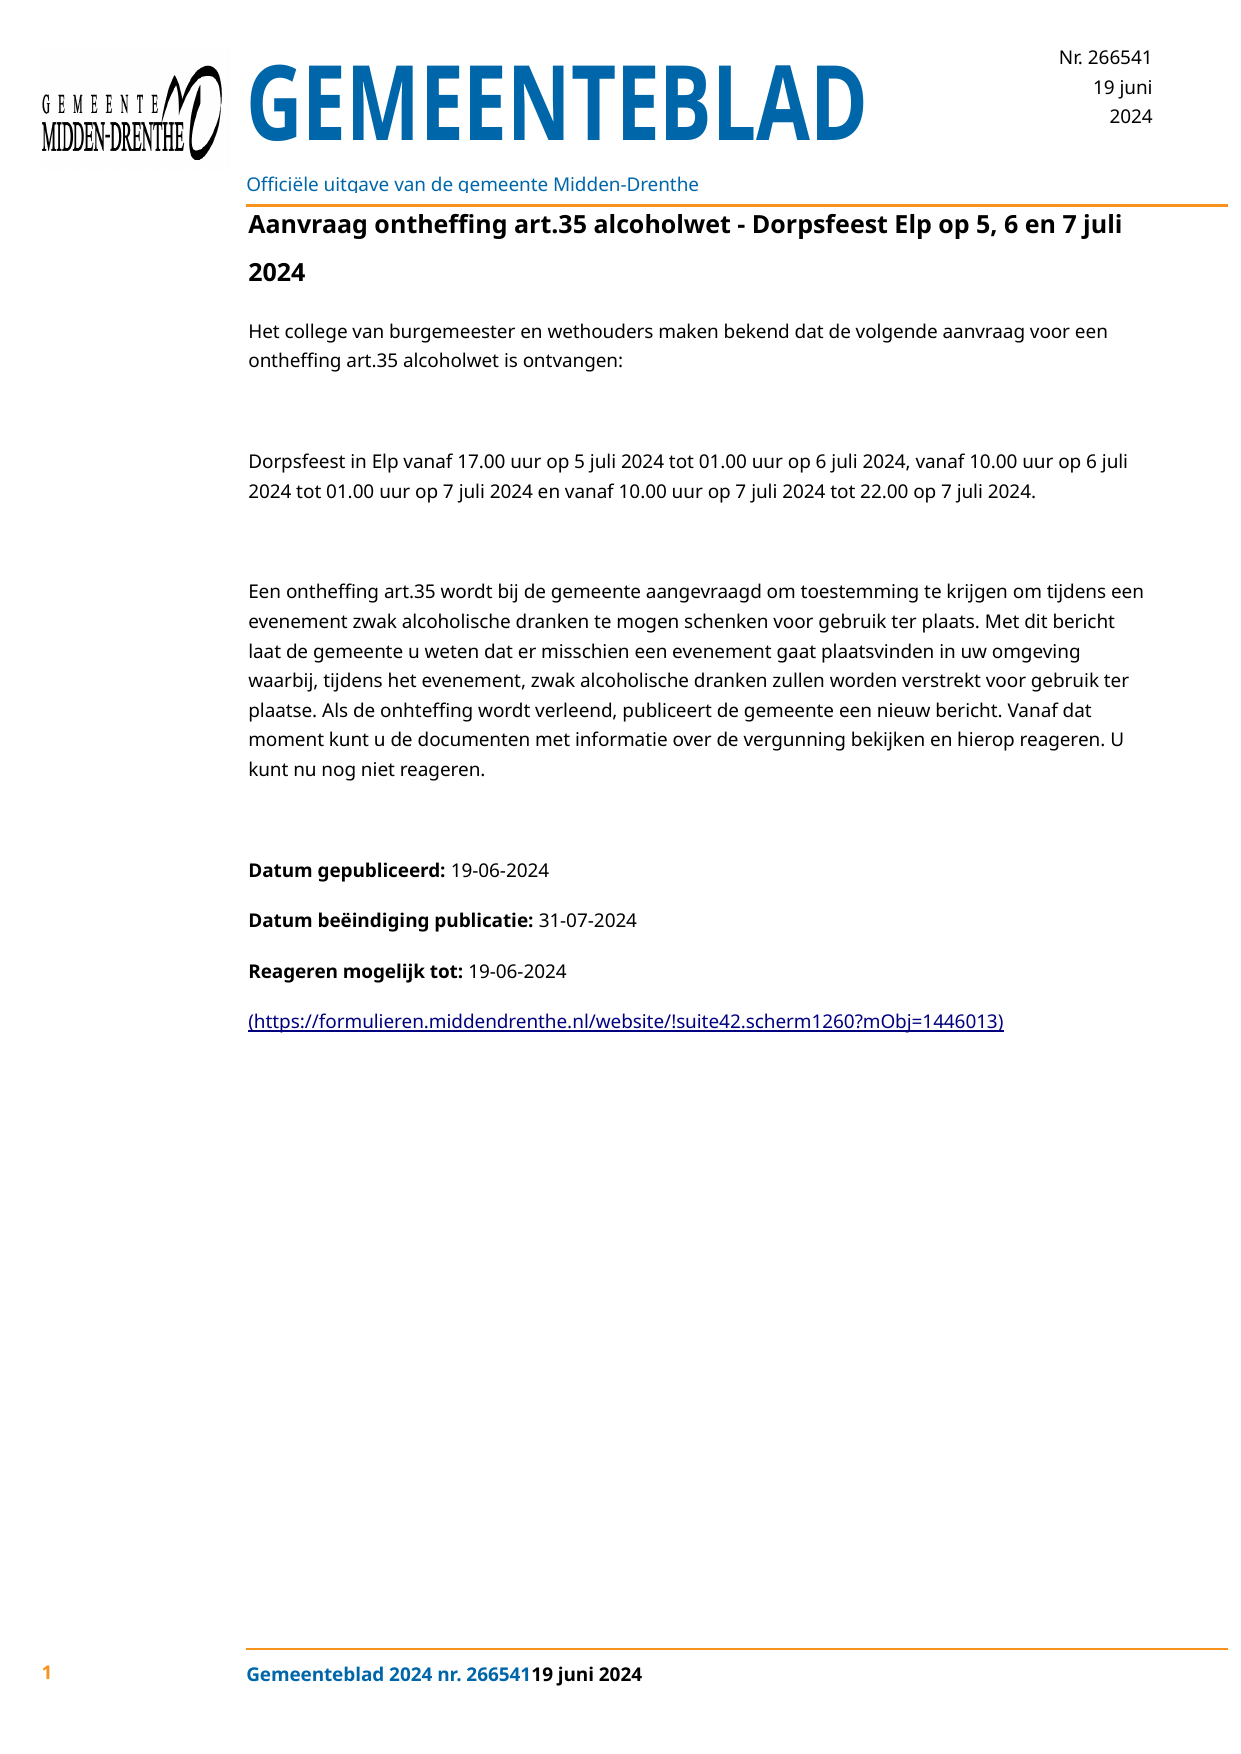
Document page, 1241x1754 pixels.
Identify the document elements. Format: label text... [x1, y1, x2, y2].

text Dorpsfeest in Elp vanaf 17.00 uur op 5 juli 2024 tot 01.00 uur op 6 juli 2024, vanaf 10.00 uur op 6 juli 2024 tot 01.00 uur op 7 juli 2024 en vanaf 10.00 uur op 7 juli 2024 tot 22.00 op 7 juli 2024. [248, 448, 1152, 504]
picture [41, 47, 231, 172]
text Reageren mogelijk tot: 19-06-2024 [248, 958, 1152, 984]
text Datum beëindiging publicatie: 31-07-2024 [248, 907, 1152, 933]
text Aanvraag ontheffing art.35 alcoholwet - Dorpsfeest Elp op 5, 6 en 7 juli 2024 [248, 207, 1152, 288]
text Datum gepubliceerd: 19-06-2024 [248, 857, 1152, 883]
text (https://formulieren.middendrenthe.nl/website/!suite42.scherm1260?mObj=1446013) [248, 1008, 1152, 1034]
text Een ontheffing art.35 wordt bij de gemeente aangevraagd om toestemming te krijgen om tijdens een evenement zwak alcoholische dranken te mogen schenken voor gebruik ter plaats. Met dit bericht laat de gemeente u weten dat er misschien een evenement gaat plaatsvinden in uw omgeving waarbij, tijdens het evenement, zwak alcoholische dranken zullen worden verstrekt voor gebruik ter plaatse. Als de onhteffing wordt verleend, publiceert de gemeente een nieuw bericht. Vanaf dat moment kunt u de documenten met informatie over de vergunning bekijken en hierop reageren. U kunt nu nog niet reageren. [248, 579, 1152, 782]
text Het college van burgemeester en wethouders maken bekend dat de volgende aanvraag voor een ontheffing art.35 alcoholwet is ontvangen: [248, 318, 1152, 373]
